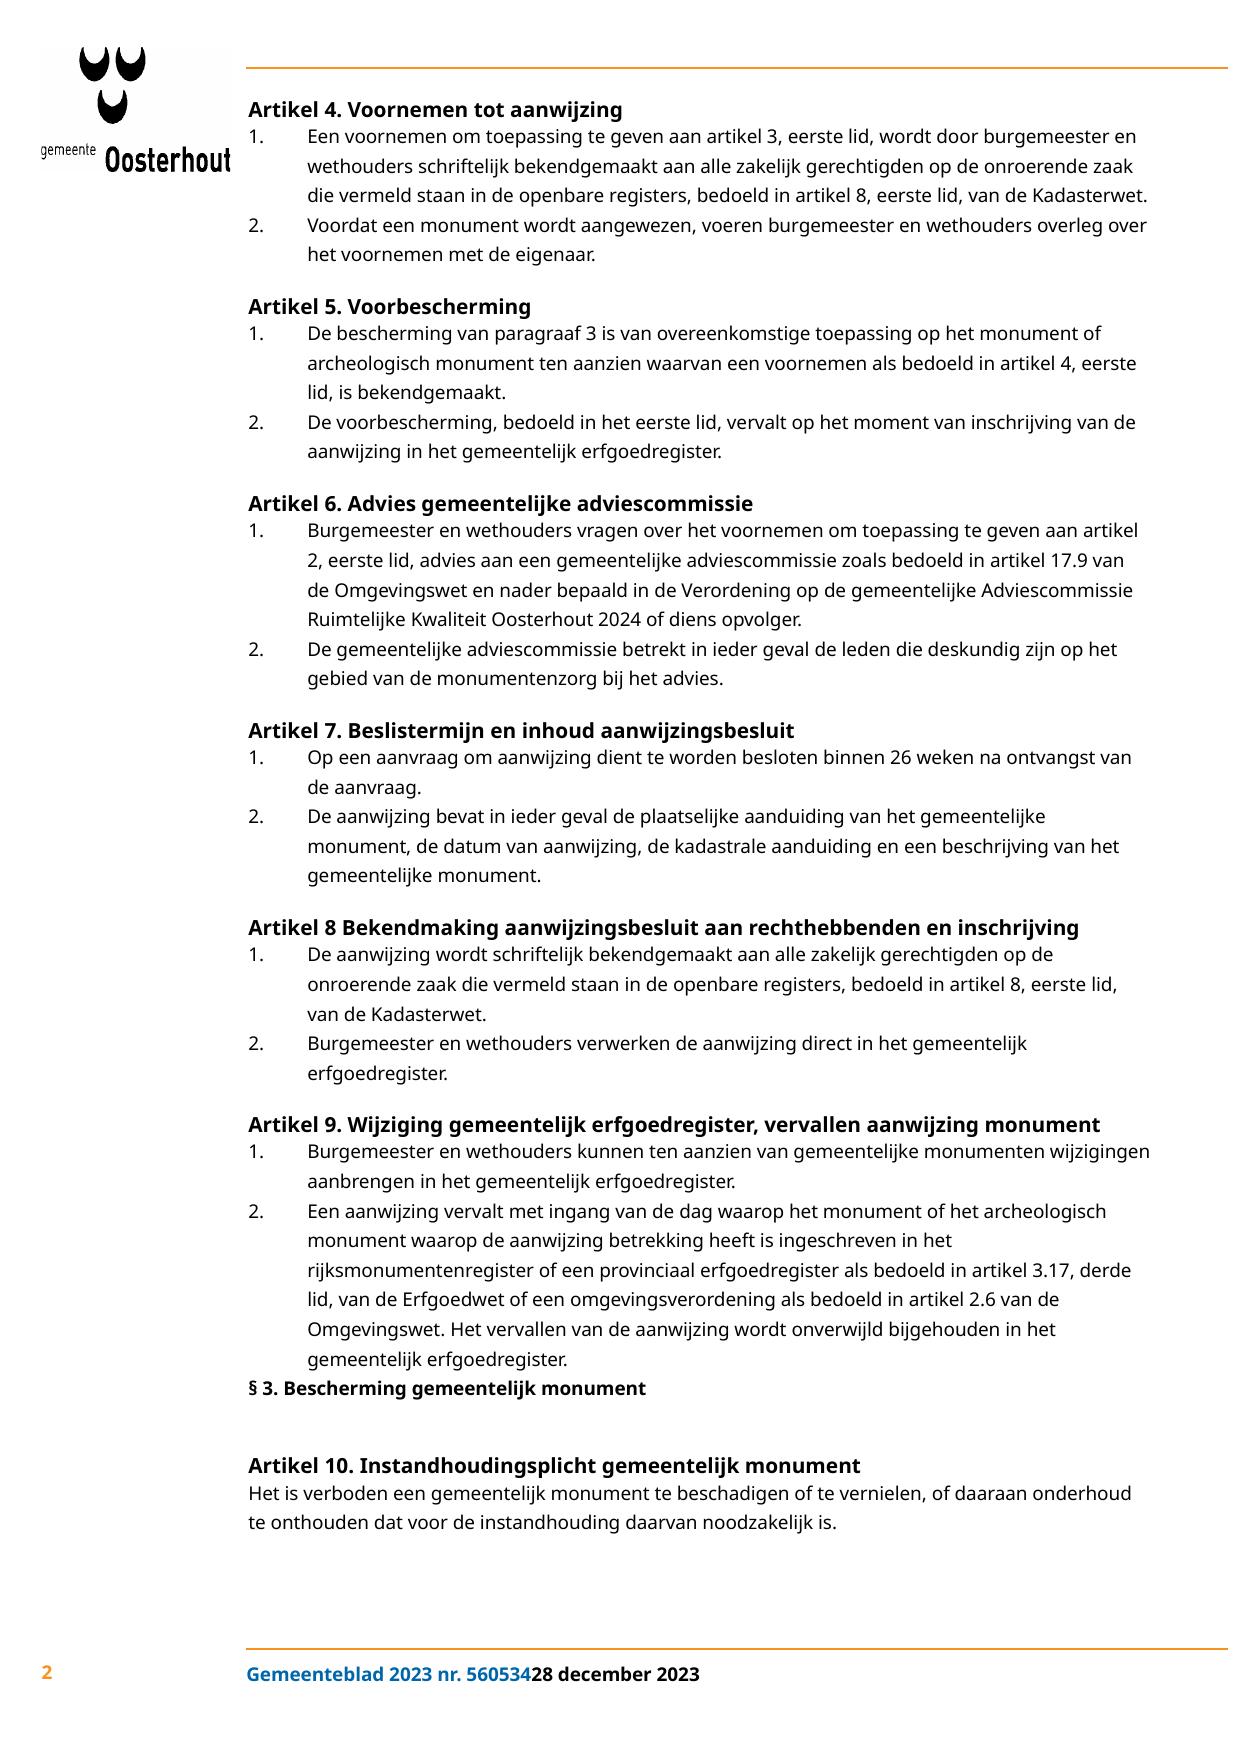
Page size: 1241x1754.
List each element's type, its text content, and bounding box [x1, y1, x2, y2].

text Het is verboden een gemeentelijk monument te beschadigen of te vernielen, of daaraan onderhoud te onthouden dat voor de instandhouding daarvan noodzakelijk is. [248, 1480, 1152, 1535]
text Artikel 10. Instandhoudingsplicht gemeentelijk monument [248, 1452, 1152, 1480]
list De voorbescherming, bedoeld in het eerste lid, vervalt op het moment van inschrijving van de aanwijzing in het gemeentelijk erfgoedregister. [248, 409, 1152, 464]
picture [41, 47, 231, 172]
list Een voornemen om toepassing te geven aan artikel 3, eerste lid, wordt door burgemeester en wethouders schriftelijk bekendgemaakt aan alle zakelijk gerechtigden op de onroerende zaak die vermeld staan in de openbare registers, bedoeld in artikel 8, eerste lid, van de Kadasterwet. [248, 123, 1152, 208]
text Artikel 5. Voorbescherming [248, 292, 1152, 320]
text Artikel 4. Voornemen tot aanwijzing [248, 95, 1152, 123]
text Artikel 8 Bekendmaking aanwijzingsbesluit aan rechthebbenden en inschrijving [248, 913, 1152, 942]
list Een aanwijzing vervalt met ingang van de dag waarop het monument of het archeologisch monument waarop de aanwijzing betrekking heeft is ingeschreven in het rijksmonumentenregister of een provinciaal erfgoedregister als bedoeld in artikel 3.17, derde lid, van de Erfgoedwet of een omgevingsverordening als bedoeld in artikel 2.6 van de Omgevingswet. Het vervallen van de aanwijzing wordt onverwijld bijgehouden in het gemeentelijk erfgoedregister. [248, 1198, 1152, 1372]
list Burgemeester en wethouders kunnen ten aanzien van gemeentelijke monumenten wijzigingen aanbrengen in het gemeentelijk erfgoedregister. [248, 1139, 1152, 1194]
list De bescherming van paragraaf 3 is van overeenkomstige toepassing op het monument of archeologisch monument ten aanzien waarvan een voornemen als bedoeld in artikel 4, eerste lid, is bekendgemaakt. [248, 320, 1152, 405]
list Burgemeester en wethouders vragen over het voornemen om toepassing te geven aan artikel 2, eerste lid, advies aan een gemeentelijke adviescommissie zoals bedoeld in artikel 17.9 van de Omgevingswet en nader bepaald in de Verordening op de gemeentelijke Adviescommissie Ruimtelijke Kwaliteit Oosterhout 2024 of diens opvolger. [248, 518, 1152, 632]
list De aanwijzing wordt schriftelijk bekendgemaakt aan alle zakelijk gerechtigden op de onroerende zaak die vermeld staan in de openbare registers, bedoeld in artikel 8, eerste lid, van de Kadasterwet. [248, 942, 1152, 1026]
list De aanwijzing bevat in ieder geval de plaatselijke aanduiding van het gemeentelijke monument, de datum van aanwijzing, de kadastrale aanduiding en een beschrijving van het gemeentelijke monument. [248, 803, 1152, 888]
text § 3. Bescherming gemeentelijk monument [248, 1375, 1152, 1401]
list Op een aanvraag om aanwijzing dient te worden besloten binnen 26 weken na ontvangst van de aanvraag. [248, 744, 1152, 800]
text Artikel 9. Wijziging gemeentelijk erfgoedregister, vervallen aanwijzing monument [248, 1110, 1152, 1139]
text Artikel 6. Advies gemeentelijke adviescommissie [248, 489, 1152, 518]
text Artikel 7. Beslistermijn en inhoud aanwijzingsbesluit [248, 716, 1152, 744]
list Burgemeester en wethouders verwerken de aanwijzing direct in het gemeentelijk erfgoedregister. [248, 1030, 1152, 1086]
list De gemeentelijke adviescommissie betrekt in ieder geval de leden die deskundig zijn op het gebied van de monumentenzorg bij het advies. [248, 636, 1152, 691]
list Voordat een monument wordt aangewezen, voeren burgemeester en wethouders overleg over het voornemen met de eigenaar. [248, 212, 1152, 267]
